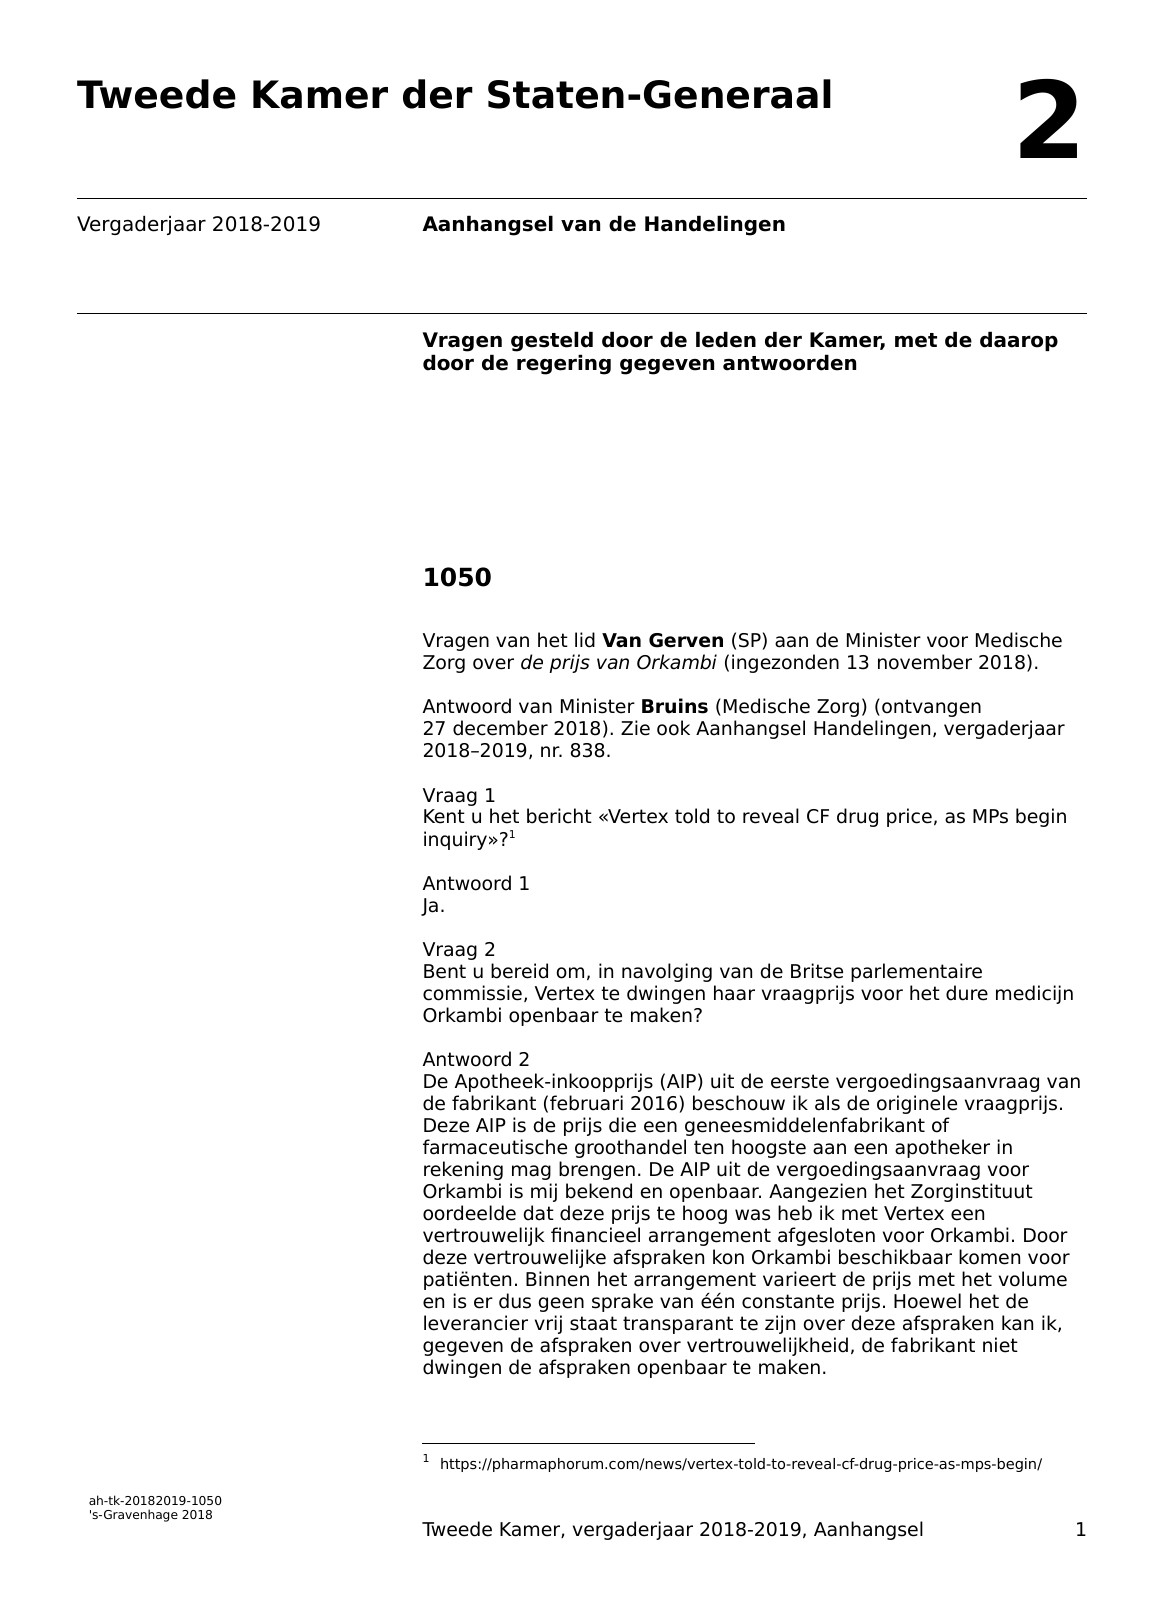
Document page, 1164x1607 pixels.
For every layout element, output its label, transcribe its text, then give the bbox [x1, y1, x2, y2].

text 's-Gravenhage 2018 [88, 1508, 323, 1522]
text Ja. [422, 894, 1087, 917]
table_cell [77, 314, 422, 375]
text Bent u bereid om, in navolging van de Britse parlementaire commissie, Vertex te dwingen haar vraagprijs voor het dure medicijn Orkambi openbaar te maken? [422, 961, 1087, 1027]
table_header 2 [886, 59, 1087, 198]
text Vraag 1 [422, 784, 1087, 806]
table_cell Vragen gesteld door de leden der Kamer, met de daarop door de regering gegeven antwoorden [422, 314, 1087, 375]
text 1050 [422, 563, 1087, 592]
table_cell Aanhangsel van de Handelingen [422, 199, 1087, 313]
table_cell Vergaderjaar 2018-2019 [77, 199, 422, 313]
text https://pharmaphorum.com/news/vertex-told-to-reveal-cf-drug-price-as-mps-begin/ [422, 1452, 1087, 1474]
text Kent u het bericht «Vertex told to reveal CF drug price, as MPs begin inquiry»? [422, 806, 1087, 850]
table_header Tweede Kamer der Staten-Generaal [77, 59, 886, 198]
text De Apotheek-inkoopprijs (AIP) uit de eerste vergoedingsaanvraag van de fabrikant (februari 2016) beschouw ik als de originele vraagprijs. Deze AIP is de prijs die een geneesmiddelenfabrikant of farmaceutische groothandel ten hoogste aan een apotheker in rekening mag brengen. De AIP uit de vergoedingsaanvraag voor Orkambi is mij bekend en openbaar. Aangezien het Zorginstituut oordeelde dat deze prijs te hoog was heb ik met Vertex een vertrouwelijk financieel arrangement afgesloten voor Orkambi. Door deze vertrouwelijke afspraken kon Orkambi beschikbaar komen voor patiënten. Binnen het arrangement varieert de prijs met het volume en is er dus geen sprake van één constante prijs. Hoewel het de leverancier vrij staat transparant te zijn over deze afspraken kan ik, gegeven de afspraken over vertrouwelijkheid, de fabrikant niet dwingen de afspraken openbaar te maken. [422, 1071, 1087, 1378]
text Antwoord 2 [422, 1049, 1087, 1071]
text Antwoord 1 [422, 873, 1087, 894]
text Vraag 2 [422, 939, 1087, 961]
text Antwoord van Minister Bruins (Medische Zorg) (ontvangen 27 december 2018). Zie ook Aanhangsel Handelingen, vergaderjaar 2018–2019, nr. 838. [422, 696, 1087, 762]
text ah-tk-20182019-1050 [88, 1494, 323, 1508]
text Vragen van het lid Van Gerven (SP) aan de Minister voor Medische Zorg over de prijs van Orkambi (ingezonden 13 november 2018). [422, 630, 1087, 674]
